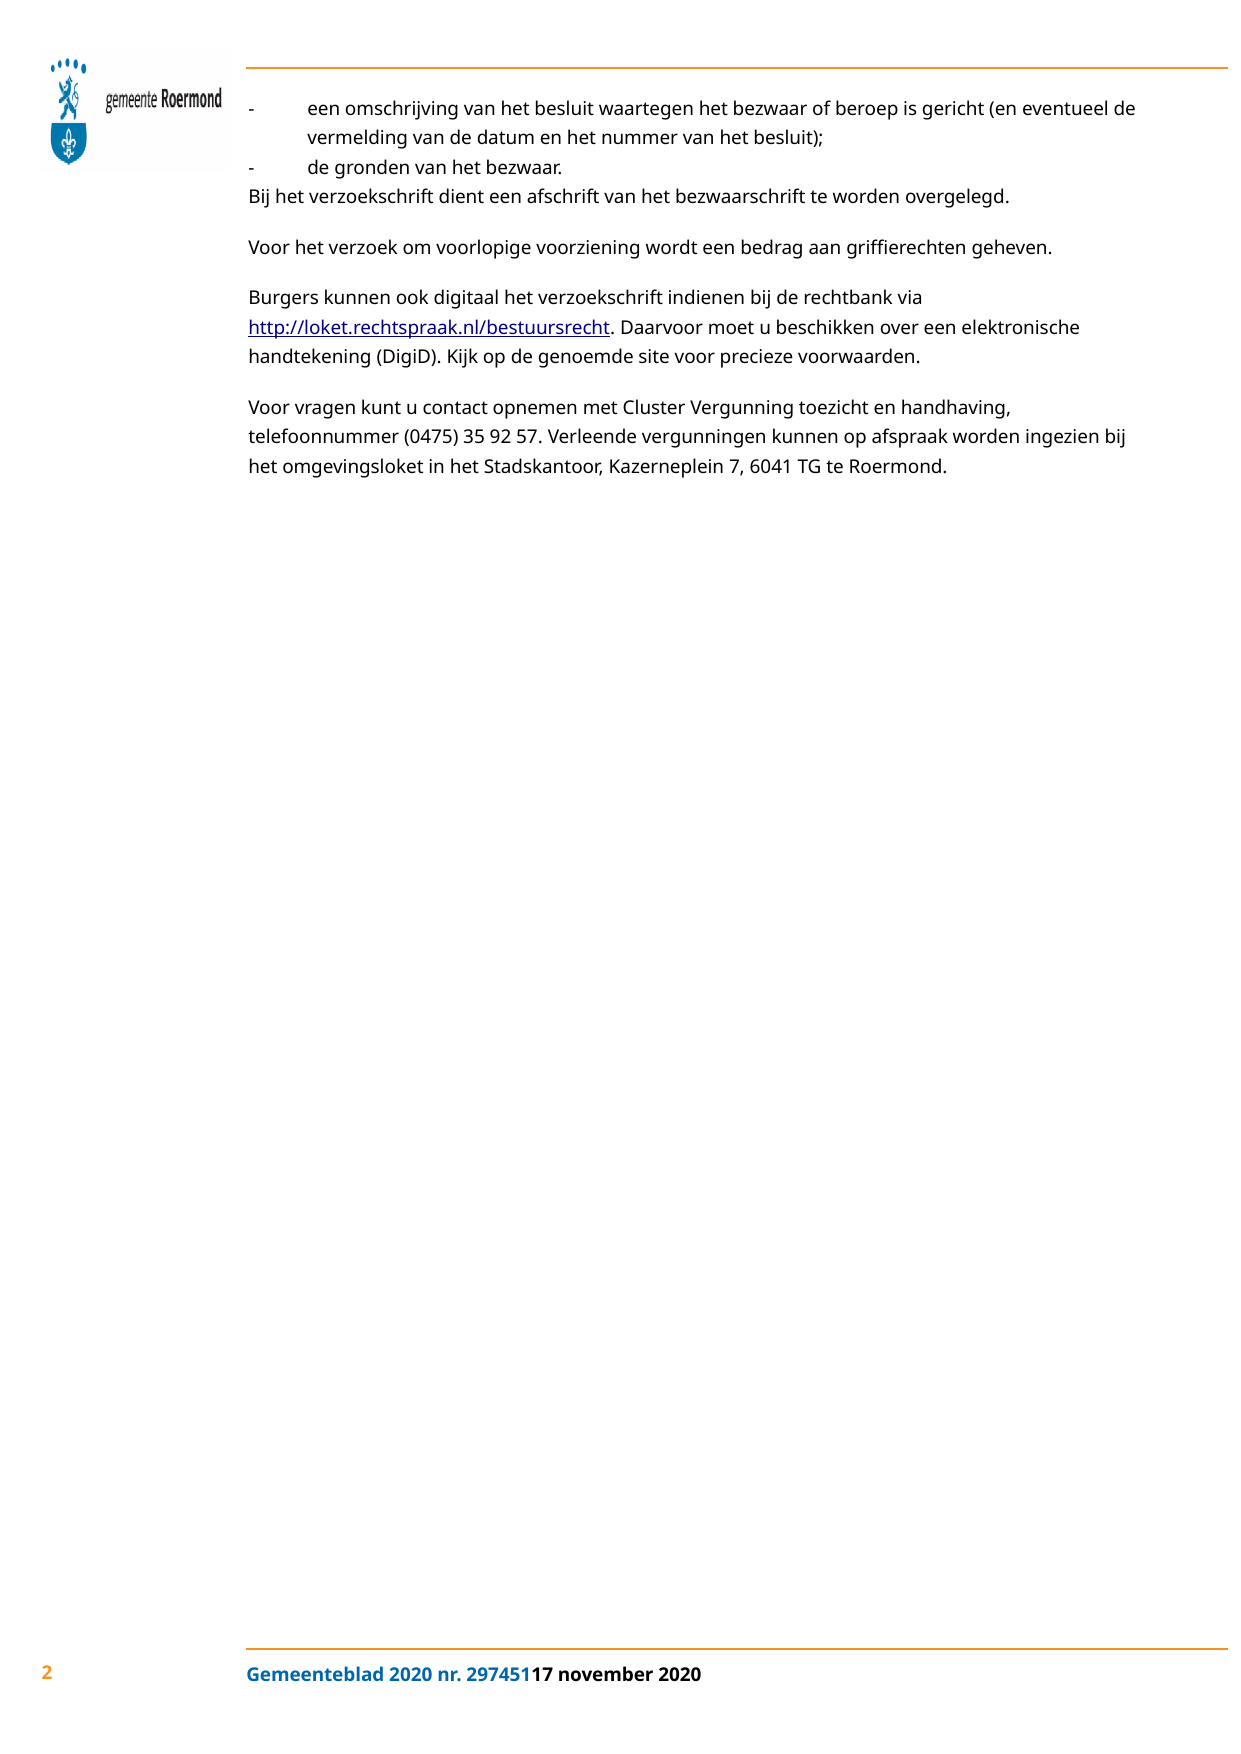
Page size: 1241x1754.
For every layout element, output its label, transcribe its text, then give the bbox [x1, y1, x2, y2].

text Bij het verzoekschrift dient een afschrift van het bezwaarschrift te worden overgelegd. [248, 183, 1152, 209]
picture [41, 47, 231, 172]
text Voor vragen kunt u contact opnemen met Cluster Vergunning toezicht en handhaving, telefoonnummer (0475) 35 92 57. Verleende vergunningen kunnen op afspraak worden ingezien bij het omgevingsloket in het Stadskantoor, Kazerneplein 7, 6041 TG te Roermond. [248, 394, 1152, 479]
text Voor het verzoek om voorlopige voorziening wordt een bedrag aan griffierechten geheven. [248, 234, 1152, 260]
list de gronden van het bezwaar. [248, 154, 1152, 180]
list een omschrijving van het besluit waartegen het bezwaar of beroep is gericht (en eventueel de vermelding van de datum en het nummer van het besluit); [248, 95, 1152, 150]
text Burgers kunnen ook digitaal het verzoekschrift indienen bij de rechtbank via http://loket.rechtspraak.nl/bestuursrecht. Daarvoor moet u beschikken over een elektronische handtekening (DigiD). Kijk op de genoemde site voor precieze voorwaarden. [248, 284, 1152, 369]
